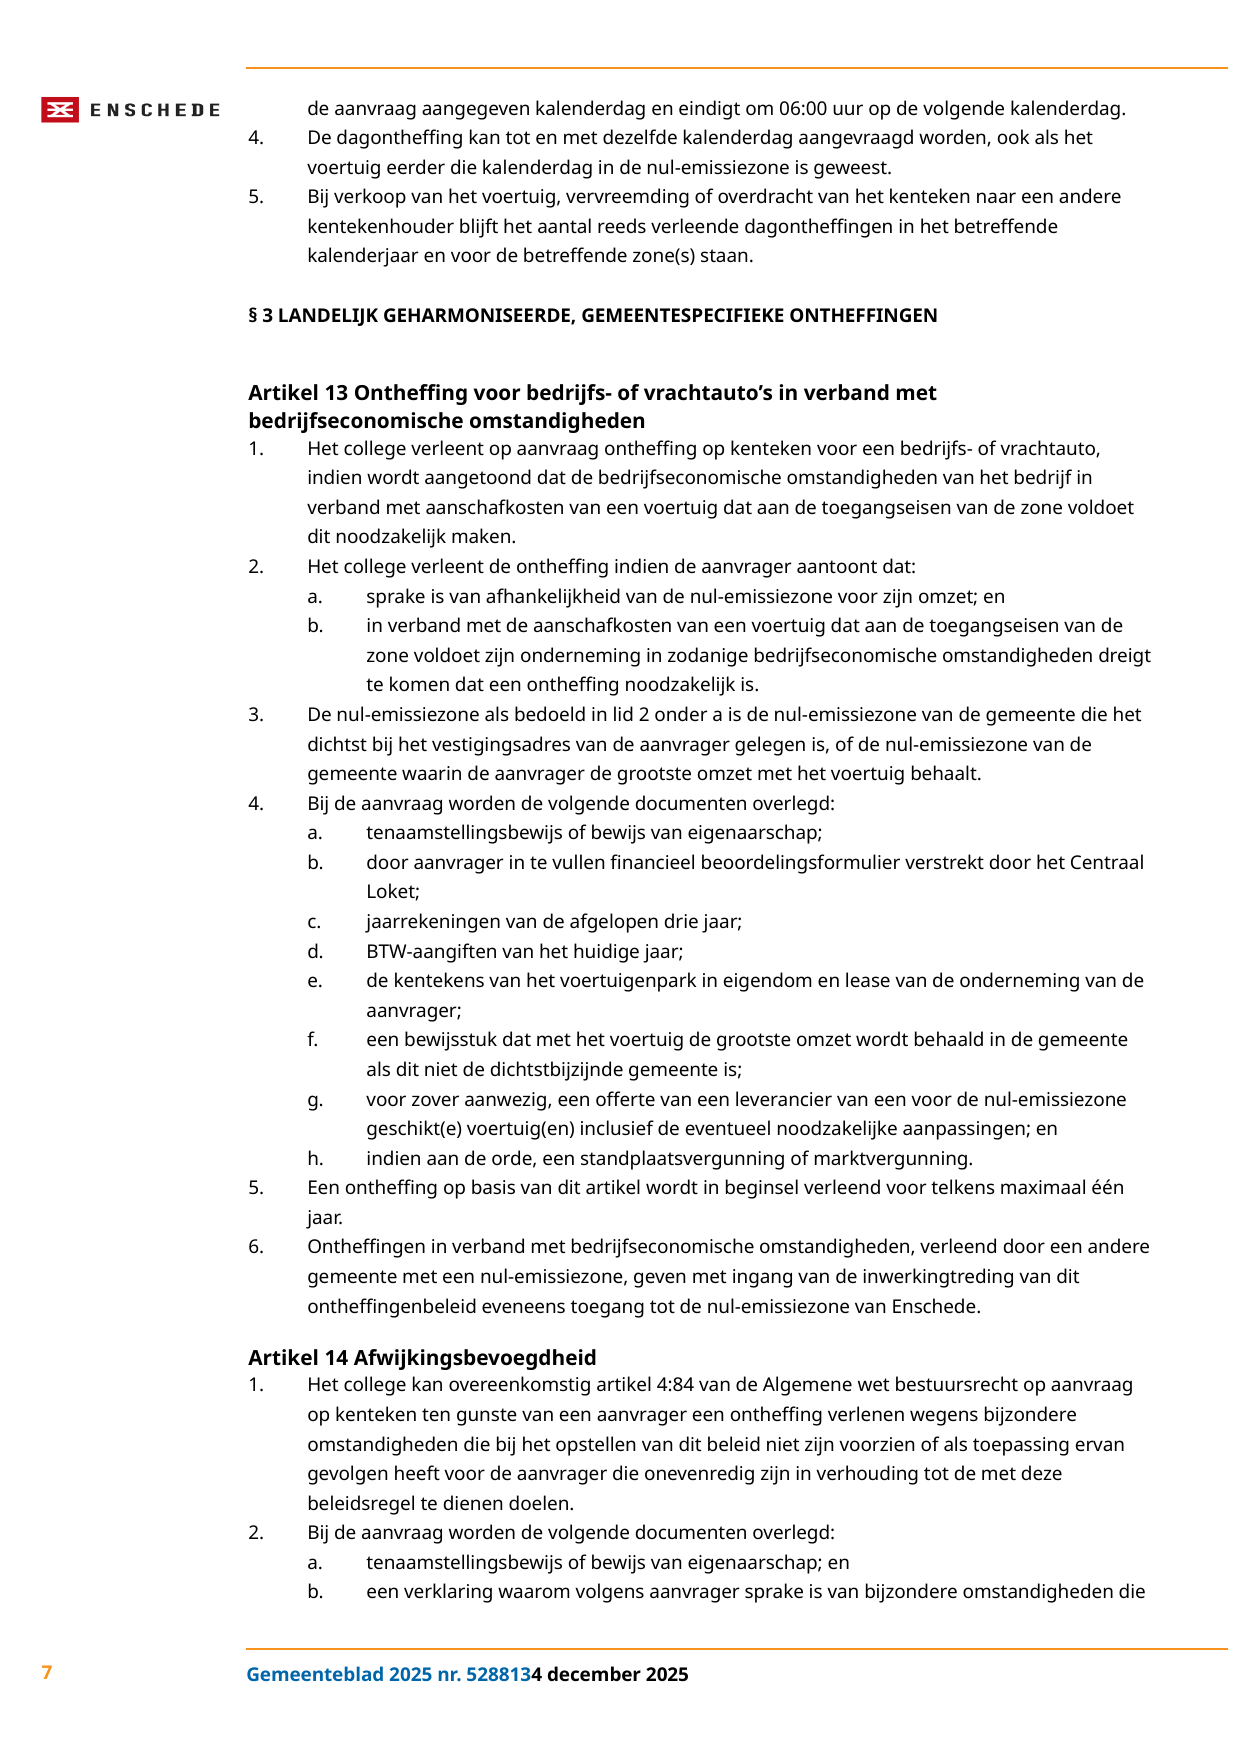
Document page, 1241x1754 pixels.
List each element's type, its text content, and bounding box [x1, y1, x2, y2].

list Bij de aanvraag worden de volgende documenten overlegd: [248, 790, 1152, 816]
list jaarrekeningen van de afgelopen drie jaar; [307, 908, 1152, 934]
list tenaamstellingsbewijs of bewijs van eigenaarschap; en [307, 1549, 1152, 1575]
list in verband met de aanschafkosten van een voertuig dat aan de toegangseisen van de zone voldoet zijn onderneming in zodanige bedrijfseconomische omstandigheden dreigt te komen dat een ontheffing noodzakelijk is. [307, 612, 1152, 697]
list tenaamstellingsbewijs of bewijs van eigenaarschap; [307, 819, 1152, 845]
list De dagontheffing kan tot en met dezelfde kalenderdag aangevraagd worden, ook als het voertuig eerder die kalenderdag in de nul-emissiezone is geweest. [248, 124, 1152, 180]
text Artikel 13 Ontheffing voor bedrijfs- of vrachtauto’s in verband met bedrijfseconomische omstandigheden [248, 378, 1152, 435]
list Het college kan overeenkomstig artikel 4:84 van de Algemene wet bestuursrecht op aanvraag op kenteken ten gunste van een aanvrager een ontheffing verlenen wegens bijzondere omstandigheden die bij het opstellen van dit beleid niet zijn voorzien of als toepassing ervan gevolgen heeft voor de aanvrager die onevenredig zijn in verhouding tot de met deze beleidsregel te dienen doelen. [248, 1372, 1152, 1516]
picture [41, 47, 231, 172]
text Artikel 14 Afwijkingsbevoegdheid [248, 1343, 1152, 1372]
list een verklaring waarom volgens aanvrager sprake is van bijzondere omstandigheden die [307, 1579, 1152, 1604]
list BTW-aangiften van het huidige jaar; [307, 938, 1152, 963]
list Een ontheffing op basis van dit artikel wordt in beginsel verleend voor telkens maximaal één jaar. [248, 1174, 1152, 1230]
list een bewijsstuk dat met het voertuig de grootste omzet wordt behaald in de gemeente als dit niet de dichtstbijzijnde gemeente is; [307, 1027, 1152, 1082]
list door aanvrager in te vullen financieel beoordelingsformulier verstrekt door het Centraal Loket; [307, 849, 1152, 904]
list Ontheffingen in verband met bedrijfseconomische omstandigheden, verleend door een andere gemeente met een nul-emissiezone, geven met ingang van de inwerkingtreding van dit ontheffingenbeleid eveneens toegang tot de nul-emissiezone van Enschede. [248, 1234, 1152, 1318]
list Bij de aanvraag worden de volgende documenten overlegd: [248, 1519, 1152, 1545]
list Het college verleent op aanvraag ontheffing op kenteken voor een bedrijfs- of vrachtauto, indien wordt aangetoond dat de bedrijfseconomische omstandigheden van het bedrijf in verband met aanschafkosten van een voertuig dat aan de toegangseisen van de zone voldoet dit noodzakelijk maken. [248, 435, 1152, 549]
list indien aan de orde, een standplaatsvergunning of marktvergunning. [307, 1145, 1152, 1171]
list voor zover aanwezig, een offerte van een leverancier van een voor de nul-emissiezone geschikt(e) voertuig(en) inclusief de eventueel noodzakelijke aanpassingen; en [307, 1086, 1152, 1141]
list Het college verleent de ontheffing indien de aanvrager aantoont dat: [248, 553, 1152, 579]
text § 3 LANDELIJK GEHARMONISEERDE, GEMEENTESPECIFIEKE ONTHEFFINGEN [248, 302, 1152, 328]
list de kentekens van het voertuigenpark in eigendom en lease van de onderneming van de aanvrager; [307, 967, 1152, 1023]
list de aanvraag aangegeven kalenderdag en eindigt om 06:00 uur op de volgende kalenderdag. [248, 95, 1152, 121]
list sprake is van afhankelijkheid van de nul-emissiezone voor zijn omzet; en [307, 583, 1152, 608]
list Bij verkoop van het voertuig, vervreemding of overdracht van het kenteken naar een andere kentekenhouder blijft het aantal reeds verleende dagontheffingen in het betreffende kalenderjaar en voor de betreffende zone(s) staan. [248, 183, 1152, 268]
list De nul-emissiezone als bedoeld in lid 2 onder a is de nul-emissiezone van de gemeente die het dichtst bij het vestigingsadres van de aanvrager gelegen is, of de nul-emissiezone van de gemeente waarin de aanvrager de grootste omzet met het voertuig behaalt. [248, 701, 1152, 786]
